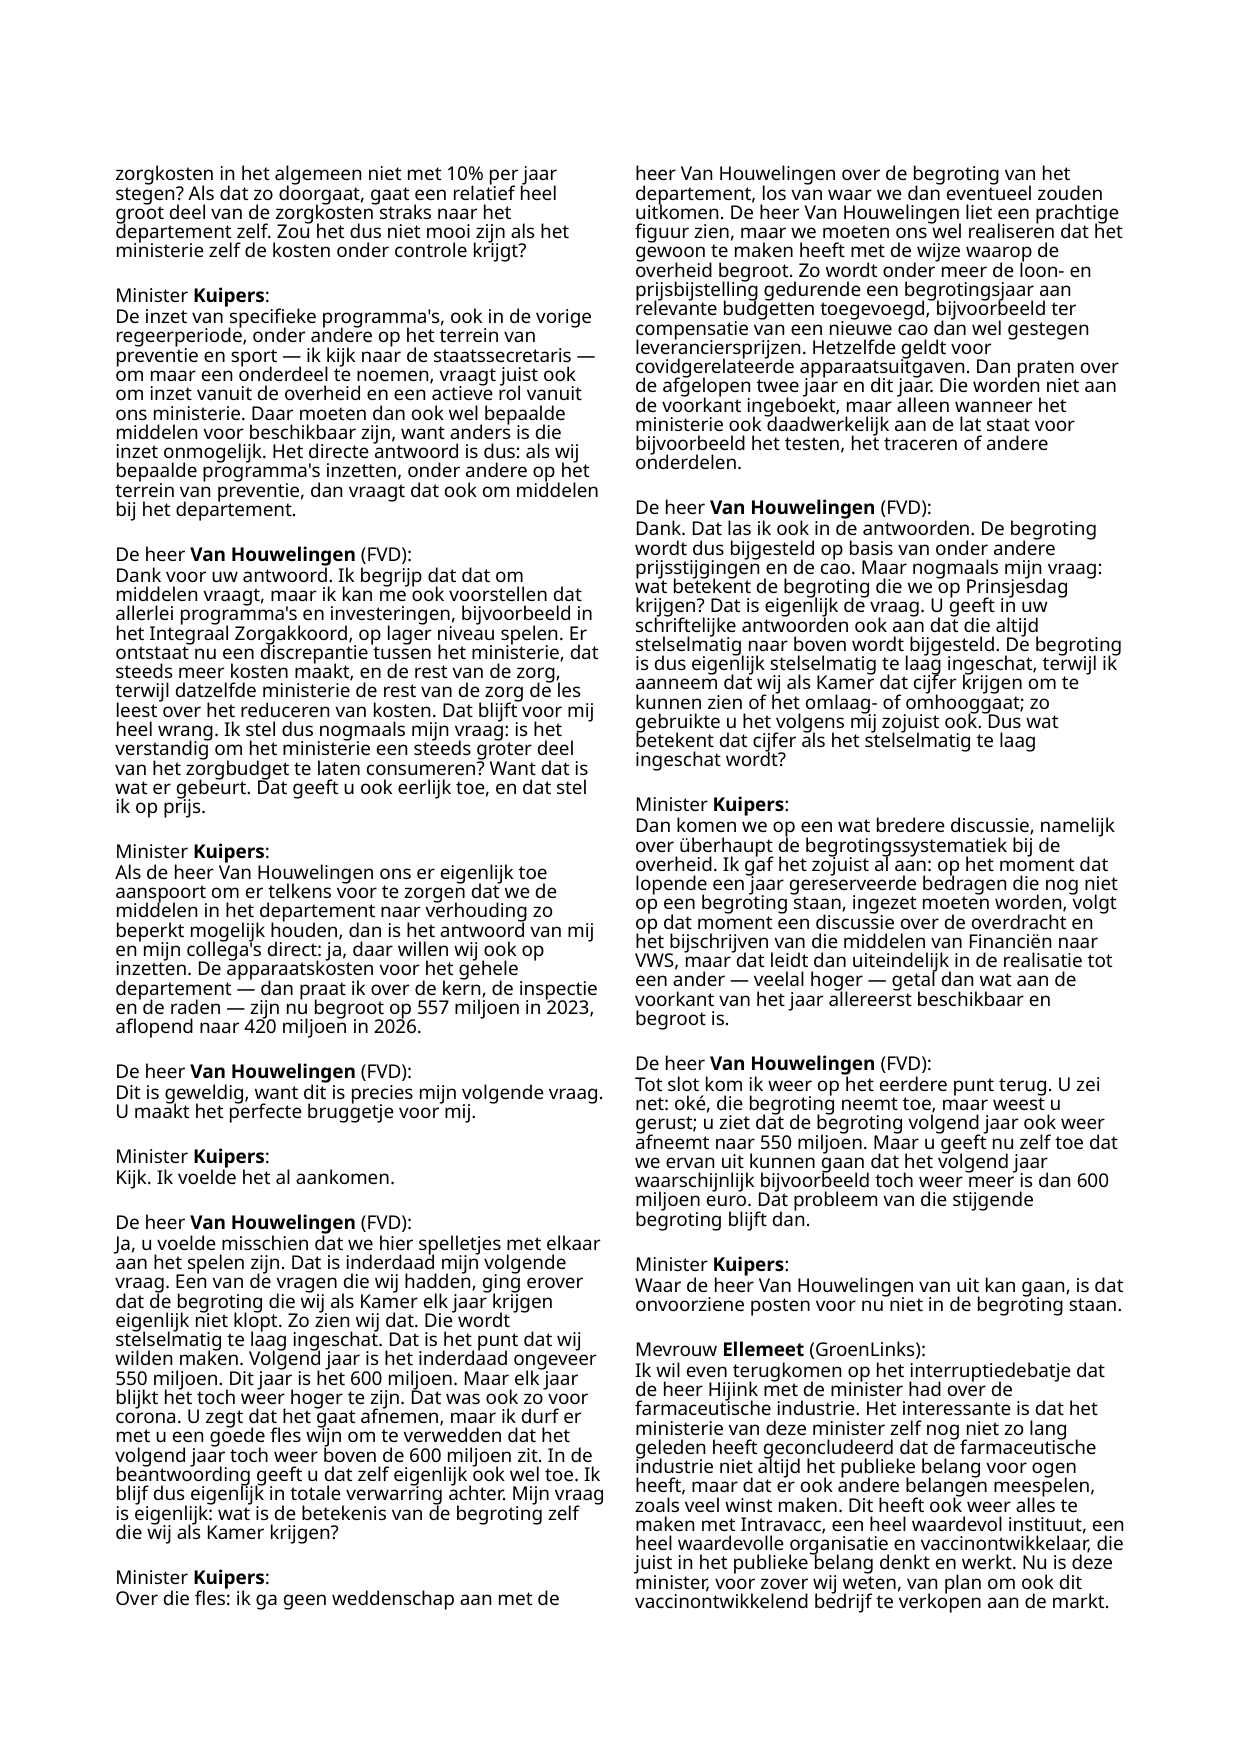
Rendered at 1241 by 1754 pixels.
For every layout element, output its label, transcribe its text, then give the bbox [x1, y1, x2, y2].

text Dank voor uw antwoord. Ik begrijp dat dat om middelen vraagt, maar ik kan me ook voorstellen dat allerlei programma's en investeringen, bijvoorbeeld in het Integraal Zorgakkoord, op lager niveau spelen. Er ontstaat nu een discrepantie tussen het ministerie, dat steeds meer kosten maakt, en de rest van de zorg, terwijl datzelfde ministerie de rest van de zorg de les leest over het reduceren van kosten. Dat blijft voor mij heel wrang. Ik stel dus nogmaals mijn vraag: is het verstandig om het ministerie een steeds groter deel van het zorgbudget te laten consumeren? Want dat is wat er gebeurt. Dat geeft u ook eerlijk toe, en dat stel ik op prijs. [115, 567, 605, 817]
text heer Van Houwelingen over de begroting van het departement, los van waar we dan eventueel zouden uitkomen. De heer Van Houwelingen liet een prachtige figuur zien, maar we moeten ons wel realiseren dat het gewoon te maken heeft met de wijze waarop de overheid begroot. Zo wordt onder meer de loon- en prijsbijstelling gedurende een begrotingsjaar aan relevante budgetten toegevoegd, bijvoorbeeld ter compensatie van een nieuwe cao dan wel gestegen leveranciersprijzen. Hetzelfde geldt voor covidgerelateerde apparaatsuitgaven. Dan praten over de afgelopen twee jaar en dit jaar. Die worden niet aan de voorkant ingeboekt, maar alleen wanneer het ministerie ook daadwerkelijk aan de lat staat voor bijvoorbeeld het testen, het traceren of andere onderdelen. [635, 165, 1125, 474]
text De heer Van Houwelingen (FVD): [115, 541, 605, 567]
text Minister Kuipers: [115, 1143, 605, 1169]
text Ik wil even terugkomen op het interruptiedebatje dat de heer Hijink met de minister had over de farmaceutische industrie. Het interessante is dat het ministerie van deze minister zelf nog niet zo lang geleden heeft geconcludeerd dat de farmaceutische industrie niet altijd het publieke belang voor ogen heeft, maar dat er ook andere belangen meespelen, zoals veel winst maken. Dit heeft ook weer alles te maken met Intravacc, een heel waardevol instituut, een heel waardevolle organisatie en vaccinontwikkelaar, die juist in het publieke belang denkt en werkt. Nu is deze minister, voor zover wij weten, van plan om ook dit vaccinontwikkelend bedrijf te verkopen aan de markt. [635, 1362, 1125, 1612]
text De heer Van Houwelingen (FVD): [635, 1050, 1125, 1076]
text De heer Van Houwelingen (FVD): [115, 1209, 605, 1235]
text Mevrouw Ellemeet (GroenLinks): [635, 1336, 1125, 1362]
text Dank. Dat las ik ook in de antwoorden. De begroting wordt dus bijgesteld op basis van onder andere prijsstijgingen en de cao. Maar nogmaals mijn vraag: wat betekent de begroting die we op Prinsjesdag krijgen? Dat is eigenlijk de vraag. U geeft in uw schriftelijke antwoorden ook aan dat die altijd stelselmatig naar boven wordt bijgesteld. De begroting is dus eigenlijk stelselmatig te laag ingeschat, terwijl ik aanneem dat wij als Kamer dat cijfer krijgen om te kunnen zien of het omlaag- of omhooggaat; zo gebruikte u het volgens mij zojuist ook. Dus wat betekent dat cijfer als het stelselmatig te laag ingeschat wordt? [635, 520, 1125, 771]
text Als de heer Van Houwelingen ons er eigenlijk toe aanspoort om er telkens voor te zorgen dat we de middelen in het departement naar verhouding zo beperkt mogelijk houden, dan is het antwoord van mij en mijn collega's direct: ja, daar willen wij ook op inzetten. De apparaatskosten voor het gehele departement — dan praat ik over de kern, de inspectie en de raden — zijn nu begroot op 557 miljoen in 2023, aflopend naar 420 miljoen in 2026. [115, 864, 605, 1037]
text Waar de heer Van Houwelingen van uit kan gaan, is dat onvoorziene posten voor nu niet in de begroting staan. [635, 1277, 1125, 1315]
text Dit is geweldig, want dit is precies mijn volgende vraag. U maakt het perfecte bruggetje voor mij. [115, 1084, 605, 1122]
text De heer Van Houwelingen (FVD): [635, 494, 1125, 520]
text Minister Kuipers: [115, 282, 605, 308]
text De heer Van Houwelingen (FVD): [115, 1058, 605, 1084]
text Minister Kuipers: [115, 1564, 605, 1590]
text Kijk. Ik voelde het al aankomen. [115, 1169, 605, 1188]
text Ja, u voelde misschien dat we hier spelletjes met elkaar aan het spelen zijn. Dat is inderdaad mijn volgende vraag. Een van de vragen die wij hadden, ging erover dat de begroting die wij als Kamer elk jaar krijgen eigenlijk niet klopt. Zo zien wij dat. Die wordt stelselmatig te laag ingeschat. Dat is het punt dat wij wilden maken. Volgend jaar is het inderdaad ongeveer 550 miljoen. Dit jaar is het 600 miljoen. Maar elk jaar blijkt het toch weer hoger te zijn. Dat was ook zo voor corona. U zegt dat het gaat afnemen, maar ik durf er met u een goede fles wijn om te verwedden dat het volgend jaar toch weer boven de 600 miljoen zit. In de beantwoording geeft u dat zelf eigenlijk ook wel toe. Ik blijf dus eigenlijk in totale verwarring achter. Mijn vraag is eigenlijk: wat is de betekenis van de begroting zelf die wij als Kamer krijgen? [115, 1235, 605, 1543]
text Over die fles: ik ga geen weddenschap aan met de [115, 1590, 605, 1609]
text De inzet van specifieke programma's, ook in de vorige regeerperiode, onder andere op het terrein van preventie en sport — ik kijk naar de staatssecretaris — om maar een onderdeel te noemen, vraagt juist ook om inzet vanuit de overheid en een actieve rol vanuit ons ministerie. Daar moeten dan ook wel bepaalde middelen voor beschikbaar zijn, want anders is die inzet onmogelijk. Het directe antwoord is dus: als wij bepaalde programma's inzetten, onder andere op het terrein van preventie, dan vraagt dat ook om middelen bij het departement. [115, 308, 605, 520]
text Minister Kuipers: [635, 1251, 1125, 1277]
text zorgkosten in het algemeen niet met 10% per jaar stegen? Als dat zo doorgaat, gaat een relatief heel groot deel van de zorgkosten straks naar het departement zelf. Zou het dus niet mooi zijn als het ministerie zelf de kosten onder controle krijgt? [115, 165, 605, 262]
text Dan komen we op een wat bredere discussie, namelijk over überhaupt de begrotingssystematiek bij de overheid. Ik gaf het zojuist al aan: op het moment dat lopende een jaar gereserveerde bedragen die nog niet op een begroting staan, ingezet moeten worden, volgt op dat moment een discussie over de overdracht en het bijschrijven van die middelen van Financiën naar VWS, maar dat leidt dan uiteindelijk in de realisatie tot een ander — veelal hoger — getal dan wat aan de voorkant van het jaar allereerst beschikbaar en begroot is. [635, 817, 1125, 1029]
text Minister Kuipers: [635, 792, 1125, 817]
text Tot slot kom ik weer op het eerdere punt terug. U zei net: oké, die begroting neemt toe, maar weest u gerust; u ziet dat de begroting volgend jaar ook weer afneemt naar 550 miljoen. Maar u geeft nu zelf toe dat we ervan uit kunnen gaan dat het volgend jaar waarschijnlijk bijvoorbeeld toch weer meer is dan 600 miljoen euro. Dat probleem van die stijgende begroting blijft dan. [635, 1076, 1125, 1230]
text Minister Kuipers: [115, 838, 605, 864]
